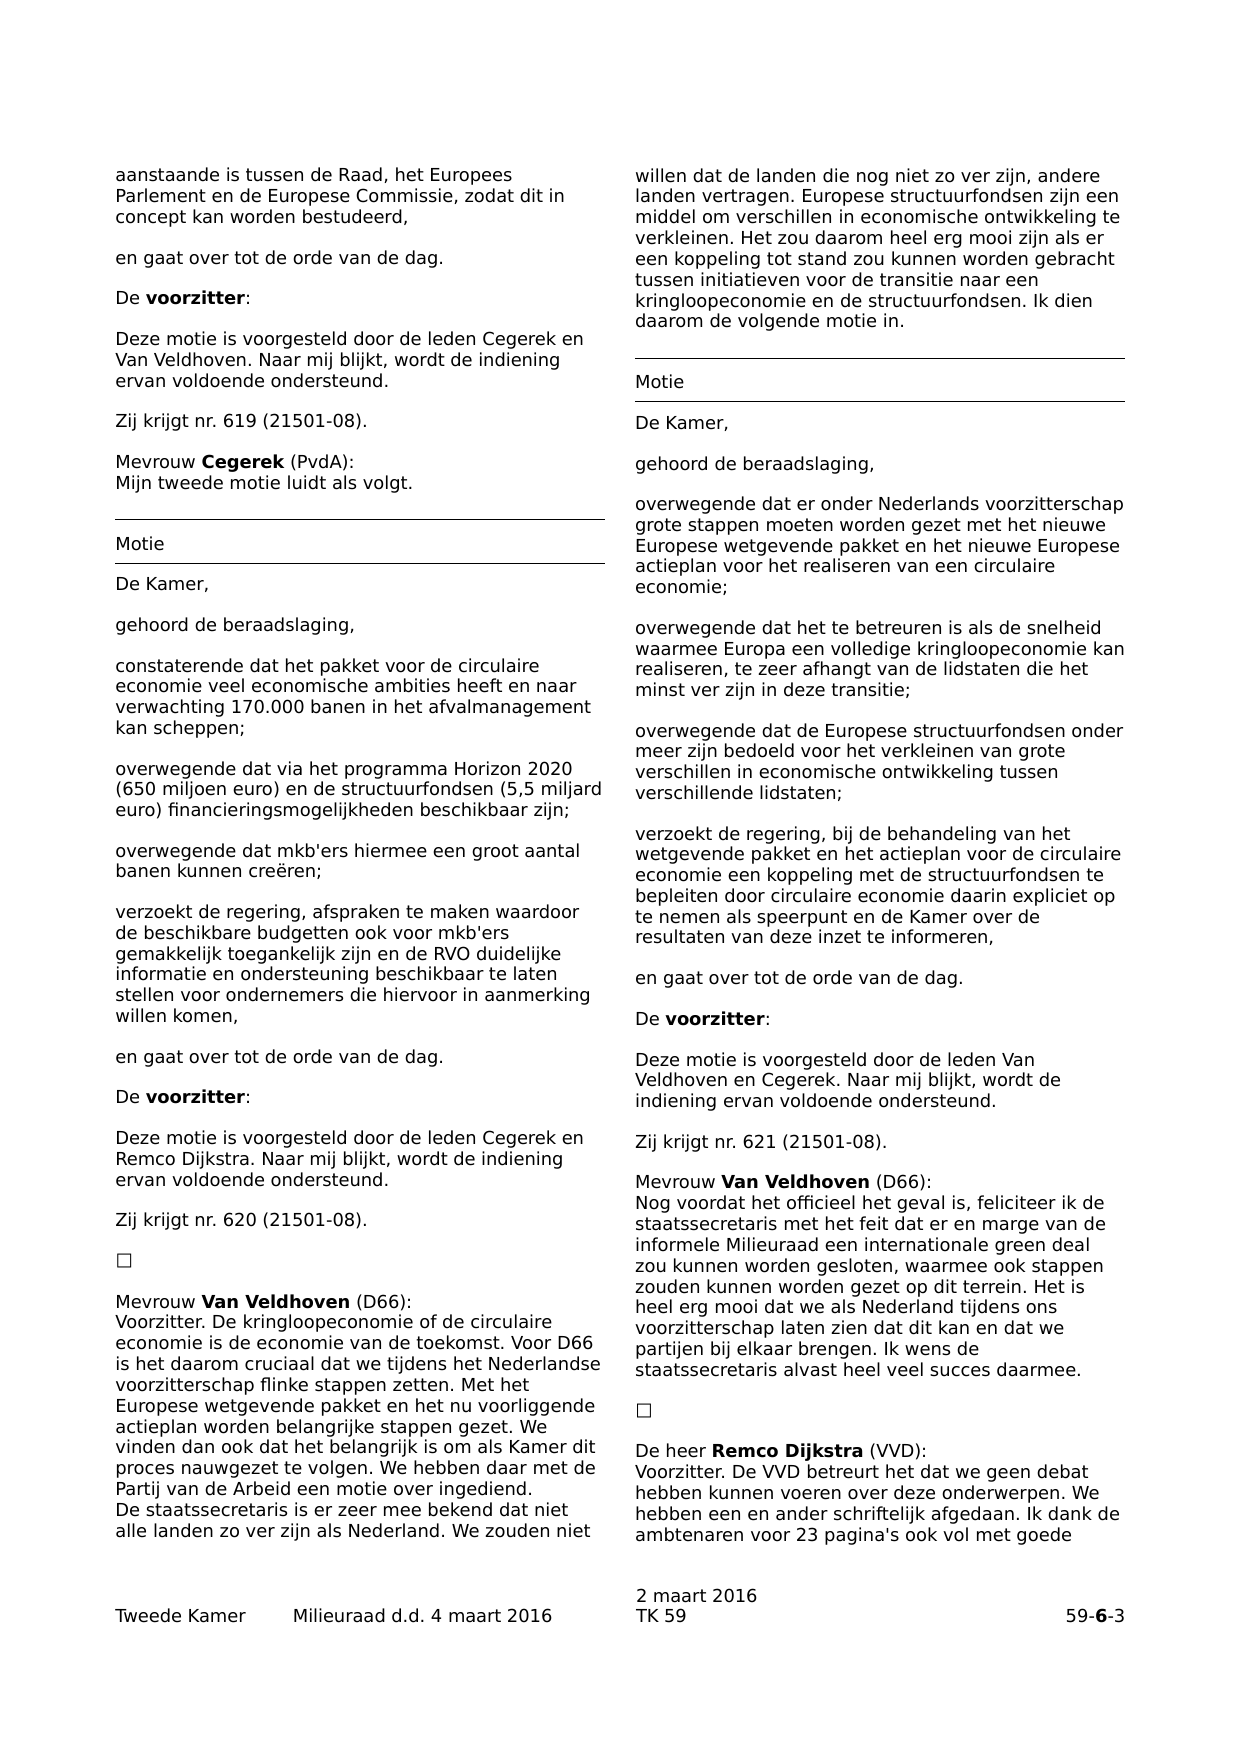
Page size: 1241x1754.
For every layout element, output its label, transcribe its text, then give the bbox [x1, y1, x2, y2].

text De Kamer, [635, 413, 1125, 433]
text en gaat over tot de orde van de dag. [115, 1046, 605, 1067]
text Motie [115, 533, 605, 554]
text De voorzitter: [115, 288, 605, 309]
text overwegende dat de Europese structuurfondsen onder meer zijn bedoeld voor het verkleinen van grote verschillen in economische ontwikkeling tussen verschillende lidstaten; [635, 721, 1125, 803]
text Motie [635, 372, 1125, 393]
text Voorzitter. De VVD betreurt het dat we geen debat hebben kunnen voeren over deze onderwerpen. We hebben een en ander schriftelijk afgedaan. Ik dank de ambtenaren voor 23 pagina's ook vol met goede [635, 1462, 1125, 1545]
text Zij krijgt nr. 621 (21501-08). [635, 1132, 1125, 1152]
text en gaat over tot de orde van de dag. [635, 968, 1125, 989]
text De voorzitter: [115, 1087, 605, 1108]
text Mevrouw Van Veldhoven (D66): [115, 1292, 605, 1312]
text Mijn tweede motie luidt als volgt. [115, 473, 605, 493]
text Nog voordat het officieel het geval is, feliciteer ik de staatssecretaris met het feit dat er en marge van de informele Milieuraad een internationale green deal zou kunnen worden gesloten, waarmee ook stappen zouden kunnen worden gezet op dit terrein. Het is heel erg mooi dat we als Nederland tijdens ons voorzitterschap laten zien dat dit kan en dat we partijen bij elkaar brengen. Ik wens de staatssecretaris alvast heel veel succes daarmee. [635, 1193, 1125, 1381]
text willen dat de landen die nog niet zo ver zijn, andere landen vertragen. Europese structuurfondsen zijn een middel om verschillen in economische ontwikkeling te verkleinen. Het zou daarom heel erg mooi zijn als er een koppeling tot stand zou kunnen worden gebracht tussen initiatieven voor de transitie naar een kringloopeconomie en de structuurfondsen. Ik dien daarom de volgende motie in. [635, 165, 1125, 332]
text Deze motie is voorgesteld door de leden Cegerek en Remco Dijkstra. Naar mij blijkt, wordt de indiening ervan voldoende ondersteund. [115, 1128, 605, 1190]
text overwegende dat er onder Nederlands voorzitterschap grote stappen moeten worden gezet met het nieuwe Europese wetgevende pakket en het nieuwe Europese actieplan voor het realiseren van een circulaire economie; [635, 494, 1125, 598]
text De voorzitter: [635, 1009, 1125, 1029]
text ⬜ [635, 1401, 1125, 1421]
text aanstaande is tussen de Raad, het Europees Parlement en de Europese Commissie, zodat dit in concept kan worden bestudeerd, [115, 165, 605, 227]
text overwegende dat via het programma Horizon 2020 (650 miljoen euro) en de structuurfondsen (5,5 miljard euro) financieringsmogelijkheden beschikbaar zijn; [115, 758, 605, 821]
text overwegende dat het te betreuren is als de snelheid waarmee Europa een volledige kringloopeconomie kan realiseren, te zeer afhangt van de lidstaten die het minst ver zijn in deze transitie; [635, 618, 1125, 701]
text gehoord de beraadslaging, [115, 615, 605, 636]
text Mevrouw Cegerek (PvdA): [115, 452, 605, 473]
text Deze motie is voorgesteld door de leden Cegerek en Van Veldhoven. Naar mij blijkt, wordt de indiening ervan voldoende ondersteund. [115, 329, 605, 391]
text De heer Remco Dijkstra (VVD): [635, 1441, 1125, 1462]
text Zij krijgt nr. 620 (21501-08). [115, 1210, 605, 1231]
text ⬜ [115, 1251, 605, 1272]
text en gaat over tot de orde van de dag. [115, 247, 605, 268]
text verzoekt de regering, afspraken te maken waardoor de beschikbare budgetten ook voor mkb'ers gemakkelijk toegankelijk zijn en de RVO duidelijke informatie en ondersteuning beschikbaar te laten stellen voor ondernemers die hiervoor in aanmerking willen komen, [115, 902, 605, 1026]
text De staatssecretaris is er zeer mee bekend dat niet alle landen zo ver zijn als Nederland. We zouden niet [115, 1500, 605, 1541]
text De Kamer, [115, 574, 605, 595]
text constaterende dat het pakket voor de circulaire economie veel economische ambities heeft en naar verwachting 170.000 banen in het afvalmanagement kan scheppen; [115, 656, 605, 738]
text Deze motie is voorgesteld door de leden Van Veldhoven en Cegerek. Naar mij blijkt, wordt de indiening ervan voldoende ondersteund. [635, 1049, 1125, 1112]
text verzoekt de regering, bij de behandeling van het wetgevende pakket en het actieplan voor de circulaire economie een koppeling met de structuurfondsen te bepleiten door circulaire economie daarin expliciet op te nemen als speerpunt en de Kamer over de resultaten van deze inzet te informeren, [635, 823, 1125, 948]
text Mevrouw Van Veldhoven (D66): [635, 1172, 1125, 1193]
text Voorzitter. De kringloopeconomie of de circulaire economie is de economie van de toekomst. Voor D66 is het daarom cruciaal dat we tijdens het Nederlandse voorzitterschap flinke stappen zetten. Met het Europese wetgevende pakket en het nu voorliggende actieplan worden belangrijke stappen gezet. We vinden dan ook dat het belangrijk is om als Kamer dit proces nauwgezet te volgen. We hebben daar met de Partij van de Arbeid een motie over ingediend. [115, 1312, 605, 1500]
text Zij krijgt nr. 619 (21501-08). [115, 411, 605, 432]
text overwegende dat mkb'ers hiermee een groot aantal banen kunnen creëren; [115, 841, 605, 882]
text gehoord de beraadslaging, [635, 453, 1125, 474]
